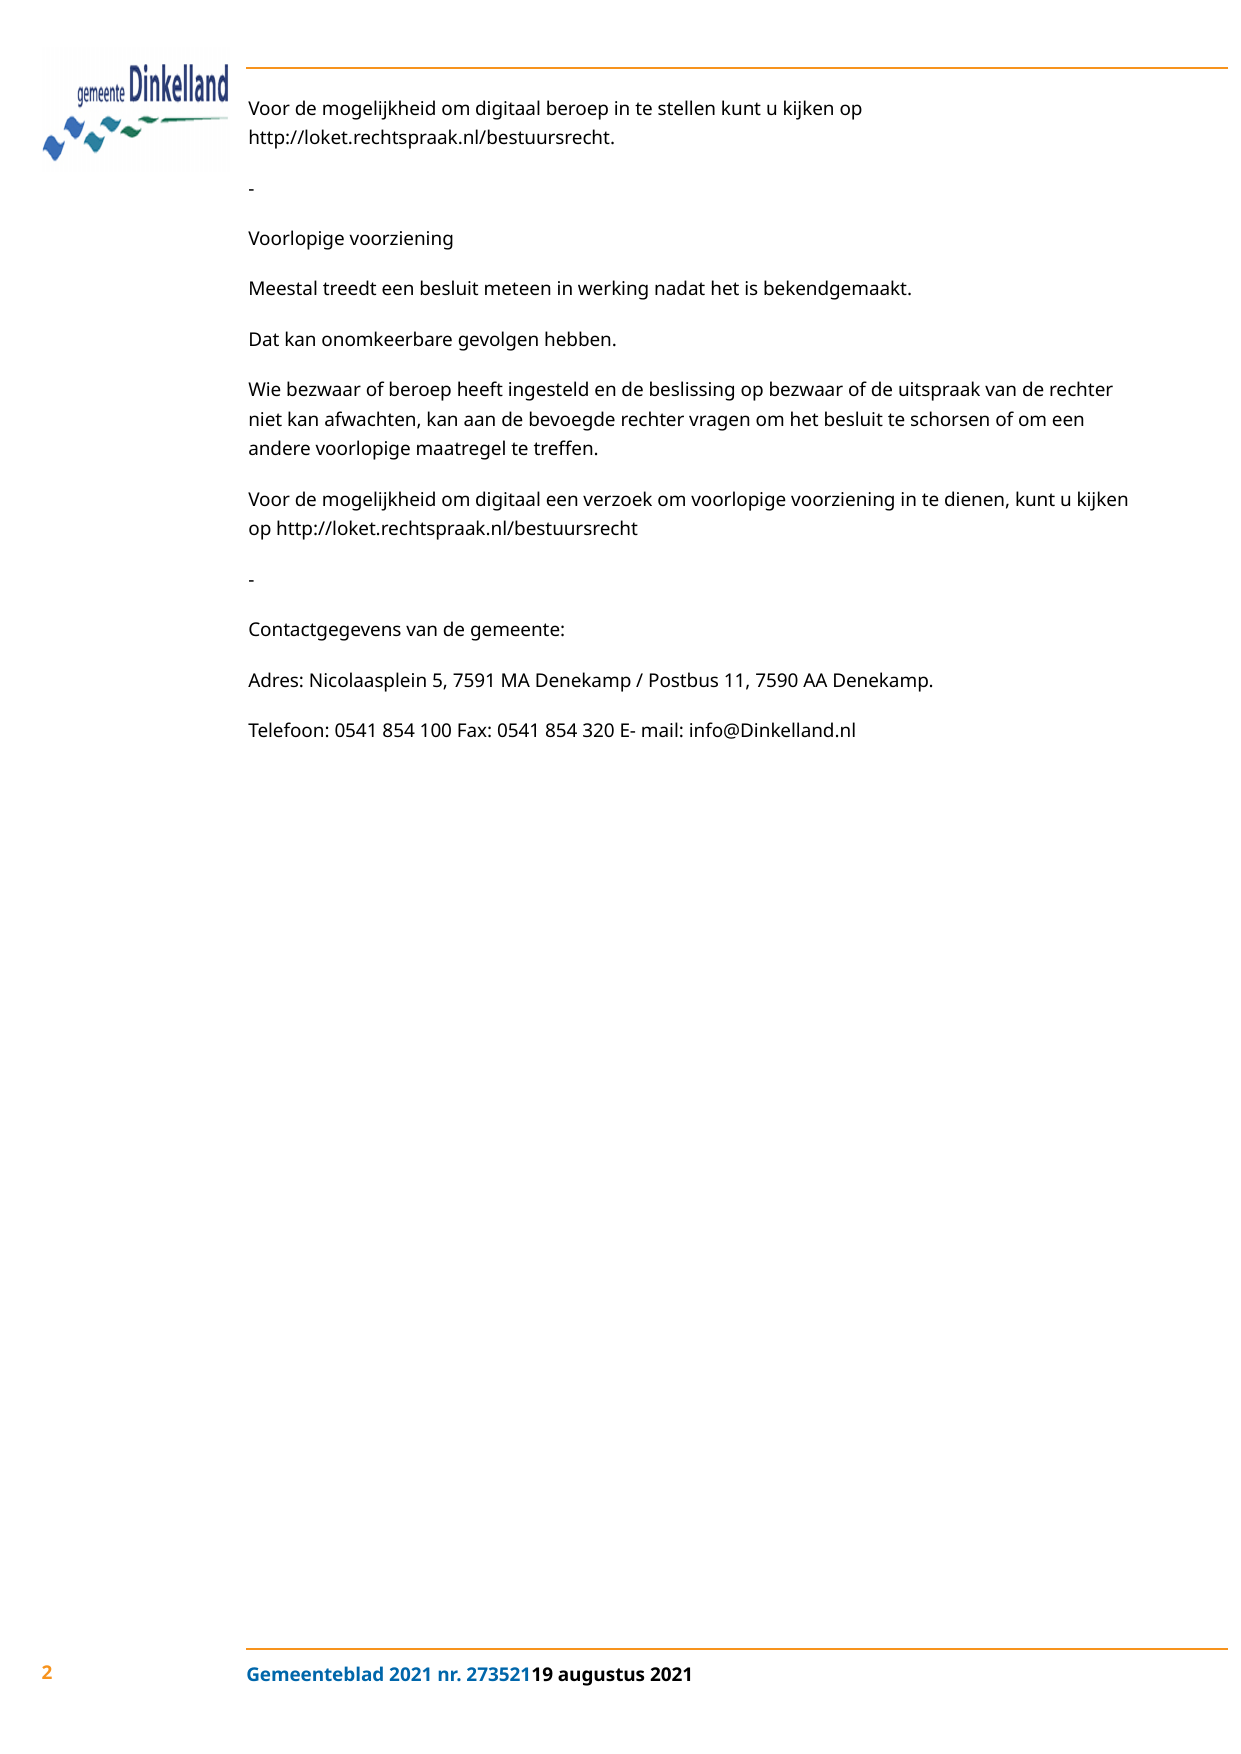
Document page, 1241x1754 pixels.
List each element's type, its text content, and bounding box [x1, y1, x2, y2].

text Voorlopige voorziening [248, 225, 1152, 251]
text Meestal treedt een besluit meteen in werking nadat het is bekendgemaakt. [248, 276, 1152, 301]
text Wie bezwaar of beroep heeft ingesteld en de beslissing op bezwaar of de uitspraak van de rechter niet kan afwachten, kan aan de bevoegde rechter vragen om het besluit te schorsen of om een andere voorlopige maatregel te treffen. [248, 376, 1152, 461]
text Telefoon: 0541 854 100 Fax: 0541 854 320 E- mail: info@Dinkelland.nl [248, 717, 1152, 743]
text - [248, 175, 1152, 201]
text Voor de mogelijkheid om digitaal een verzoek om voorlopige voorziening in te dienen, kunt u kijken op http://loket.rechtspraak.nl/bestuursrecht [248, 486, 1152, 541]
picture [41, 47, 231, 172]
text Dat kan onomkeerbare gevolgen hebben. [248, 326, 1152, 352]
text - [248, 566, 1152, 592]
text Contactgegevens van de gemeente: [248, 616, 1152, 642]
text Adres: Nicolaasplein 5, 7591 MA Denekamp / Postbus 11, 7590 AA Denekamp. [248, 667, 1152, 693]
text Voor de mogelijkheid om digitaal beroep in te stellen kunt u kijken op http://loket.rechtspraak.nl/bestuursrecht. [248, 95, 1152, 150]
